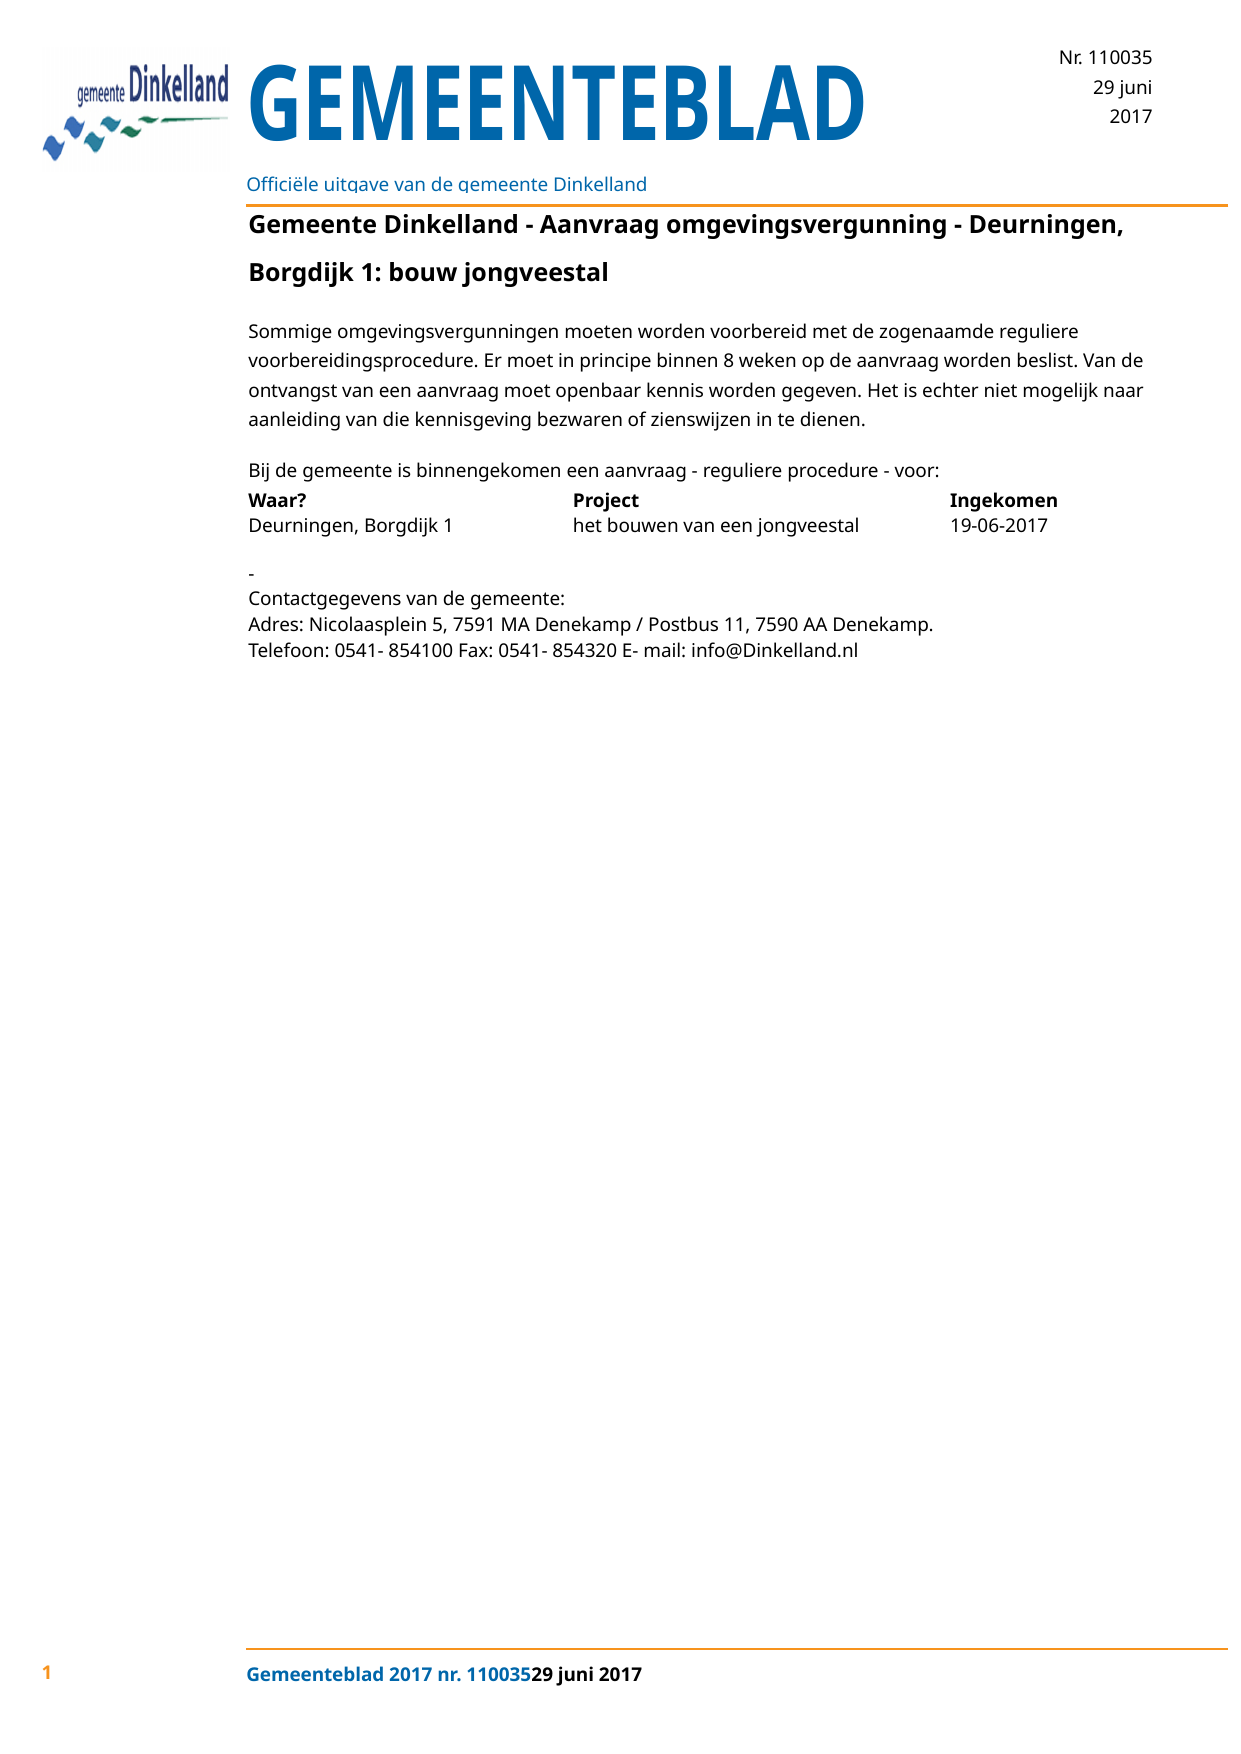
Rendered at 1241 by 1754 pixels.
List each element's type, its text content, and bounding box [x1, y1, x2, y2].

table_cell Deurningen, Borgdijk 1 [248, 513, 573, 538]
table_header Ingekomen [950, 487, 1152, 512]
text Telefoon: 0541- 854100 Fax: 0541- 854320 E- mail: info@Dinkelland.nl [248, 637, 1152, 663]
table_cell het bouwen van een jongveestal [573, 513, 950, 538]
table_cell 19-06-2017 [950, 513, 1152, 538]
picture [41, 47, 231, 172]
text Gemeente Dinkelland - Aanvraag omgevingsvergunning - Deurningen, Borgdijk 1: bouw jongveestal [248, 207, 1152, 288]
text Sommige omgevingsvergunningen moeten worden voorbereid met de zogenaamde reguliere voorbereidingsprocedure. Er moet in principe binnen 8 weken op de aanvraag worden beslist. Van de ontvangst van een aanvraag moet openbaar kennis worden gegeven. Het is echter niet mogelijk naar aanleiding van die kennisgeving bezwaren of zienswijzen in te dienen. [248, 318, 1152, 432]
text - [248, 560, 1152, 585]
text Bij de gemeente is binnengekomen een aanvraag - reguliere procedure - voor: [248, 457, 1152, 483]
table_header Waar? [248, 487, 573, 512]
text Adres: Nicolaasplein 5, 7591 MA Denekamp / Postbus 11, 7590 AA Denekamp. [248, 611, 1152, 637]
text Contactgegevens van de gemeente: [248, 585, 1152, 611]
table_header Project [573, 487, 950, 512]
